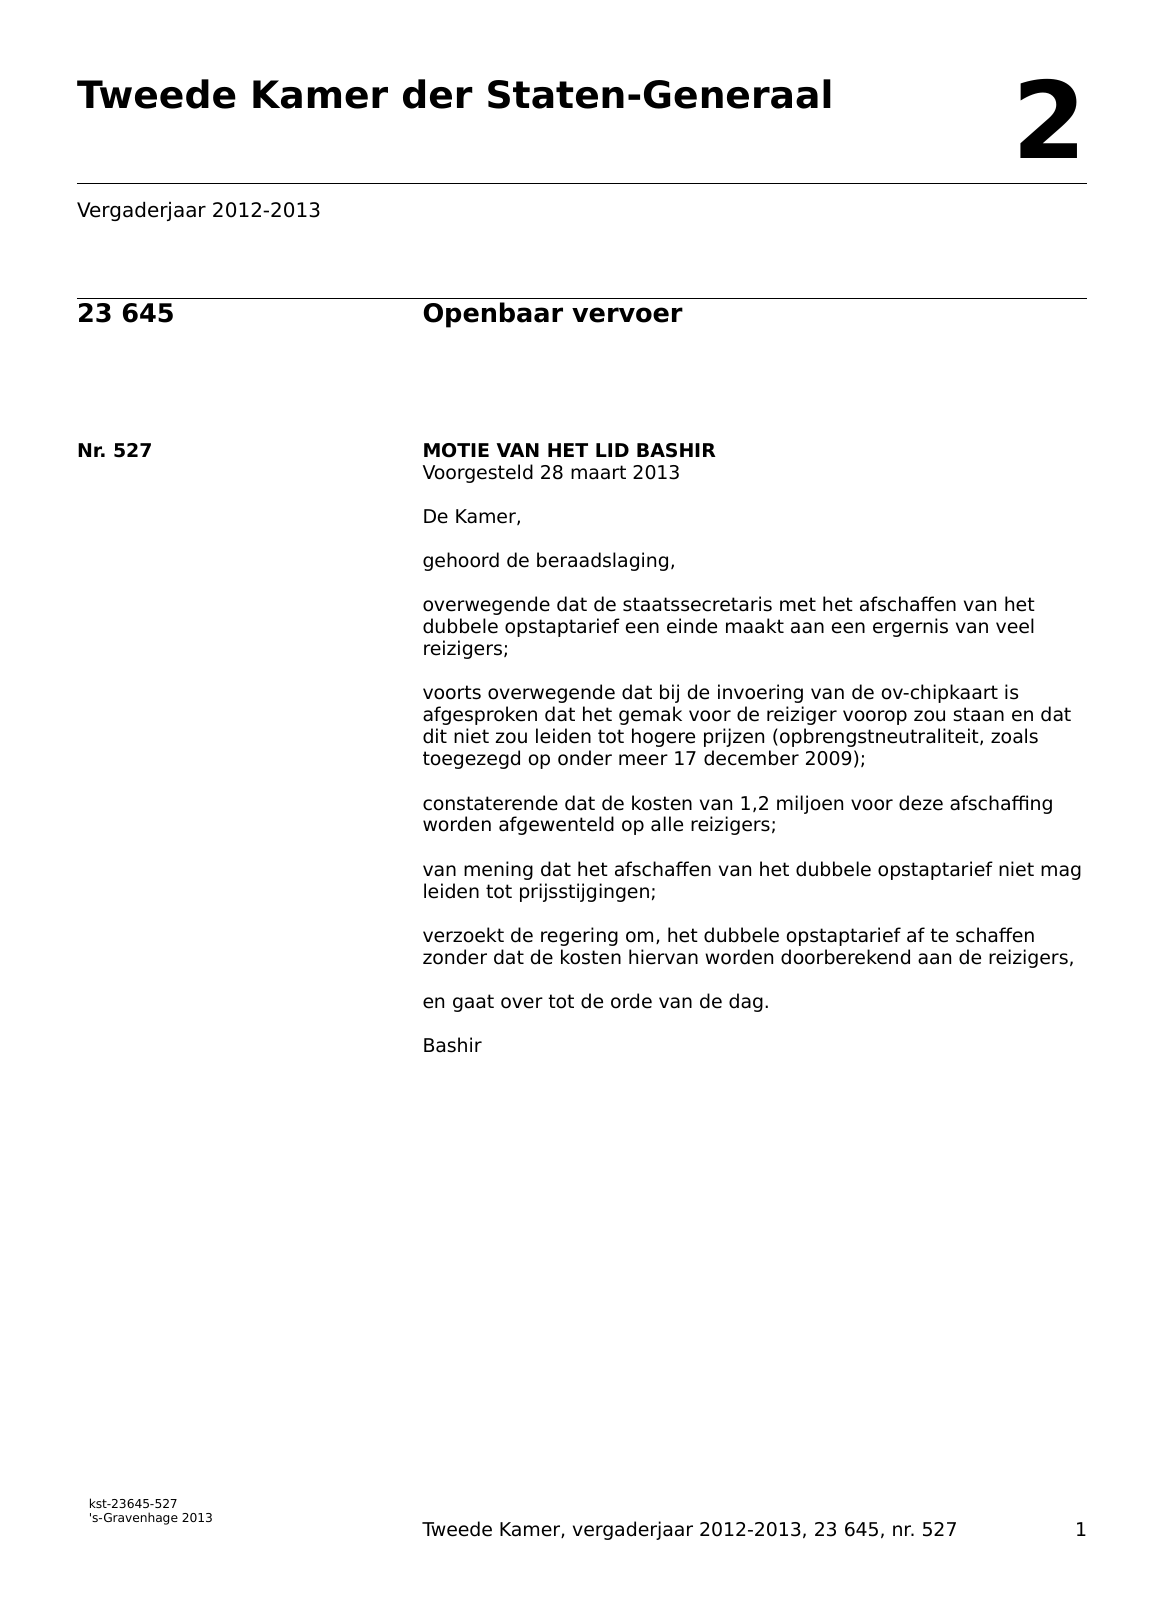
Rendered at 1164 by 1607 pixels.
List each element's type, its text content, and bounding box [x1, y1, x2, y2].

text constaterende dat de kosten van 1,2 miljoen voor deze afschaffing worden afgewenteld op alle reizigers; [422, 792, 1087, 836]
text en gaat over tot de orde van de dag. [422, 991, 1087, 1013]
text gehoord de beraadslaging, [422, 550, 1087, 572]
text voorts overwegende dat bij de invoering van de ov-chipkaart is afgesproken dat het gemak voor de reiziger voorop zou staan en dat dit niet zou leiden tot hogere prijzen (opbrengstneutraliteit, zoals toegezegd op onder meer 17 december 2009); [422, 682, 1087, 770]
text De Kamer, [422, 506, 1087, 528]
subtitle Nr. 527 MOTIE VAN HET LID BASHIR [77, 440, 1087, 462]
table_header Tweede Kamer der Staten-Generaal [77, 59, 886, 183]
text Bashir [422, 1035, 1087, 1057]
subtitle 23 645 Openbaar vervoer [77, 299, 1087, 329]
table_header 2 [886, 59, 1087, 183]
table_cell Vergaderjaar 2012-2013 [77, 184, 1087, 298]
text overwegende dat de staatssecretaris met het afschaffen van het dubbele opstaptarief een einde maakt aan een ergernis van veel reizigers; [422, 594, 1087, 660]
text 's-Gravenhage 2013 [88, 1511, 323, 1525]
text verzoekt de regering om, het dubbele opstaptarief af te schaffen zonder dat de kosten hiervan worden doorberekend aan de reizigers, [422, 925, 1087, 969]
text van mening dat het afschaffen van het dubbele opstaptarief niet mag leiden tot prijsstijgingen; [422, 858, 1087, 902]
text kst-23645-527 [88, 1497, 323, 1511]
text Voorgesteld 28 maart 2013 [422, 462, 1087, 484]
